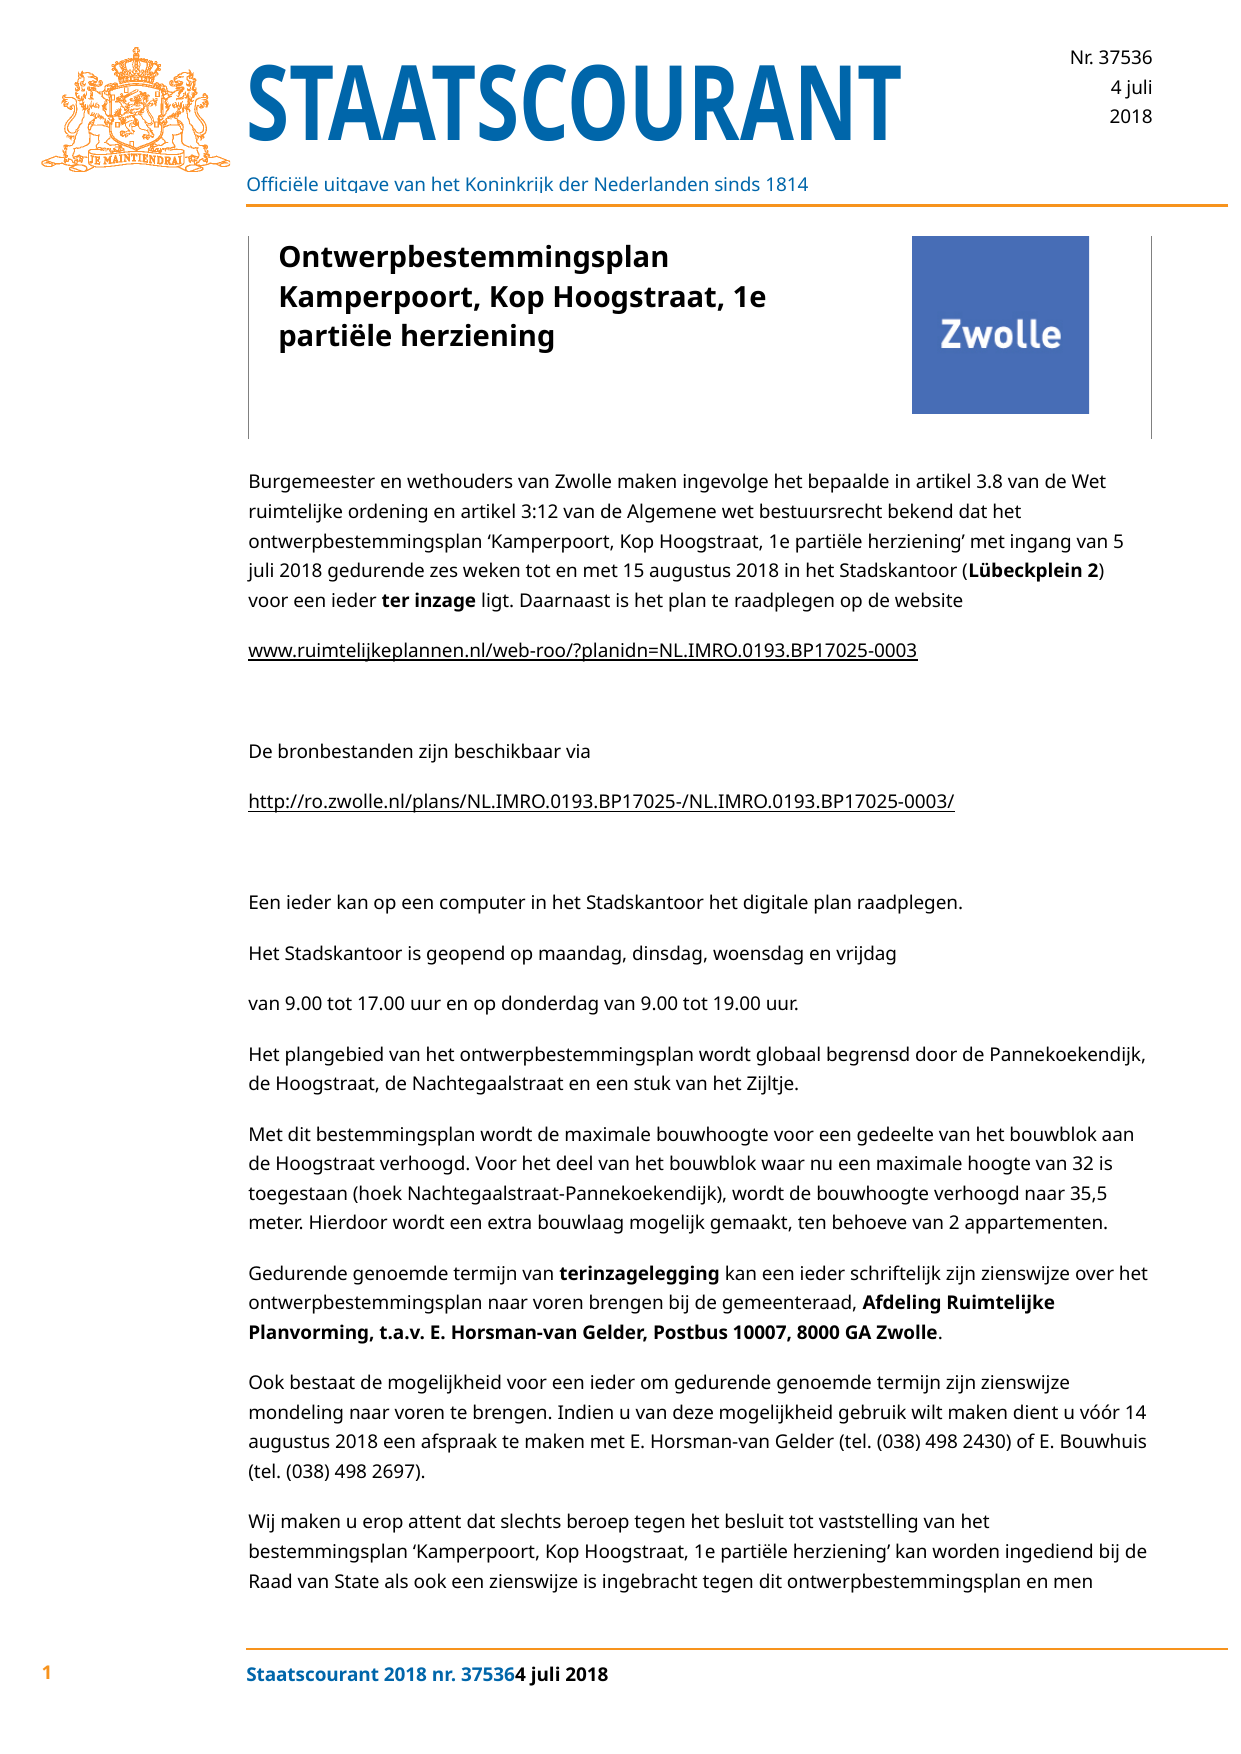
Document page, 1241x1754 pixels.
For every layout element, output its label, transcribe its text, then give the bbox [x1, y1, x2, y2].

text http://ro.zwolle.nl/plans/NL.IMRO.0193.BP17025-/NL.IMRO.0193.BP17025-0003/ [248, 789, 1152, 814]
text De bronbestanden zijn beschikbaar via [248, 738, 1152, 764]
text Ook bestaat de mogelijkheid voor een ieder om gedurende genoemde termijn zijn zienswijze mondeling naar voren te brengen. Indien u van deze mogelijkheid gebruik wilt maken dient u vóór 14 augustus 2018 een afspraak te maken met E. Horsman-van Gelder (tel. (038) 498 2430) of E. Bouwhuis (tel. (038) 498 2697). [248, 1369, 1152, 1484]
text Een ieder kan op een computer in het Stadskantoor het digitale plan raadplegen. [248, 889, 1152, 915]
picture [41, 47, 231, 172]
text Wij maken u erop attent dat slechts beroep tegen het besluit tot vaststelling van het bestemmingsplan ‘Kamperpoort, Kop Hoogstraat, 1e partiële herziening’ kan worden ingediend bij de Raad van State als ook een zienswijze is ingebracht tegen dit ontwerpbestemmingsplan en men [248, 1509, 1152, 1593]
text Het plangebied van het ontwerpbestemmingsplan wordt globaal begrensd door de Pannekoekendijk, de Hoogstraat, de Nachtegaalstraat en een stuk van het Zijltje. [248, 1041, 1152, 1096]
text Burgemeester en wethouders van Zwolle maken ingevolge het bepaalde in artikel 3.8 van de Wet ruimtelijke ordening en artikel 3:12 van de Algemene wet bestuursrecht bekend dat het ontwerpbestemmingsplan ‘Kamperpoort, Kop Hoogstraat, 1e partiële herziening’ met ingang van 5 juli 2018 gedurende zes weken tot en met 15 augustus 2018 in het Stadskantoor (Lübeckplein 2) voor een ieder ter inzage ligt. Daarnaast is het plan te raadplegen op de website [248, 469, 1152, 613]
text Met dit bestemmingsplan wordt de maximale bouwhoogte voor een gedeelte van het bouwblok aan de Hoogstraat verhoogd. Voor het deel van het bouwblok waar nu een maximale hoogte van 32 is toegestaan (hoek Nachtegaalstraat-Pannekoekendijk), wordt de bouwhoogte verhoogd naar 35,5 meter. Hierdoor wordt een extra bouwlaag mogelijk gemaakt, ten behoeve van 2 appartementen. [248, 1121, 1152, 1235]
text Het Stadskantoor is geopend op maandag, dinsdag, woensdag en vrijdag [248, 940, 1152, 966]
table_header [850, 414, 1151, 439]
picture [912, 236, 1090, 414]
text Gedurende genoemde termijn van terinzagelegging kan een ieder schriftelijk zijn zienswijze over het ontwerpbestemmingsplan naar voren brengen bij de gemeenteraad, Afdeling Ruimtelijke Planvorming, t.a.v. E. Horsman-van Gelder, Postbus 10007, 8000 GA Zwolle. [248, 1260, 1152, 1345]
table_header [850, 236, 912, 413]
table_header Ontwerpbestemmingsplan Kamperpoort, Kop Hoogstraat, 1e partiële herziening [249, 236, 850, 439]
text www.ruimtelijkeplannen.nl/web-roo/?planidn=NL.IMRO.0193.BP17025-0003 [248, 637, 1152, 663]
text van 9.00 tot 17.00 uur en op donderdag van 9.00 tot 19.00 uur. [248, 990, 1152, 1016]
table_header [1090, 236, 1151, 413]
